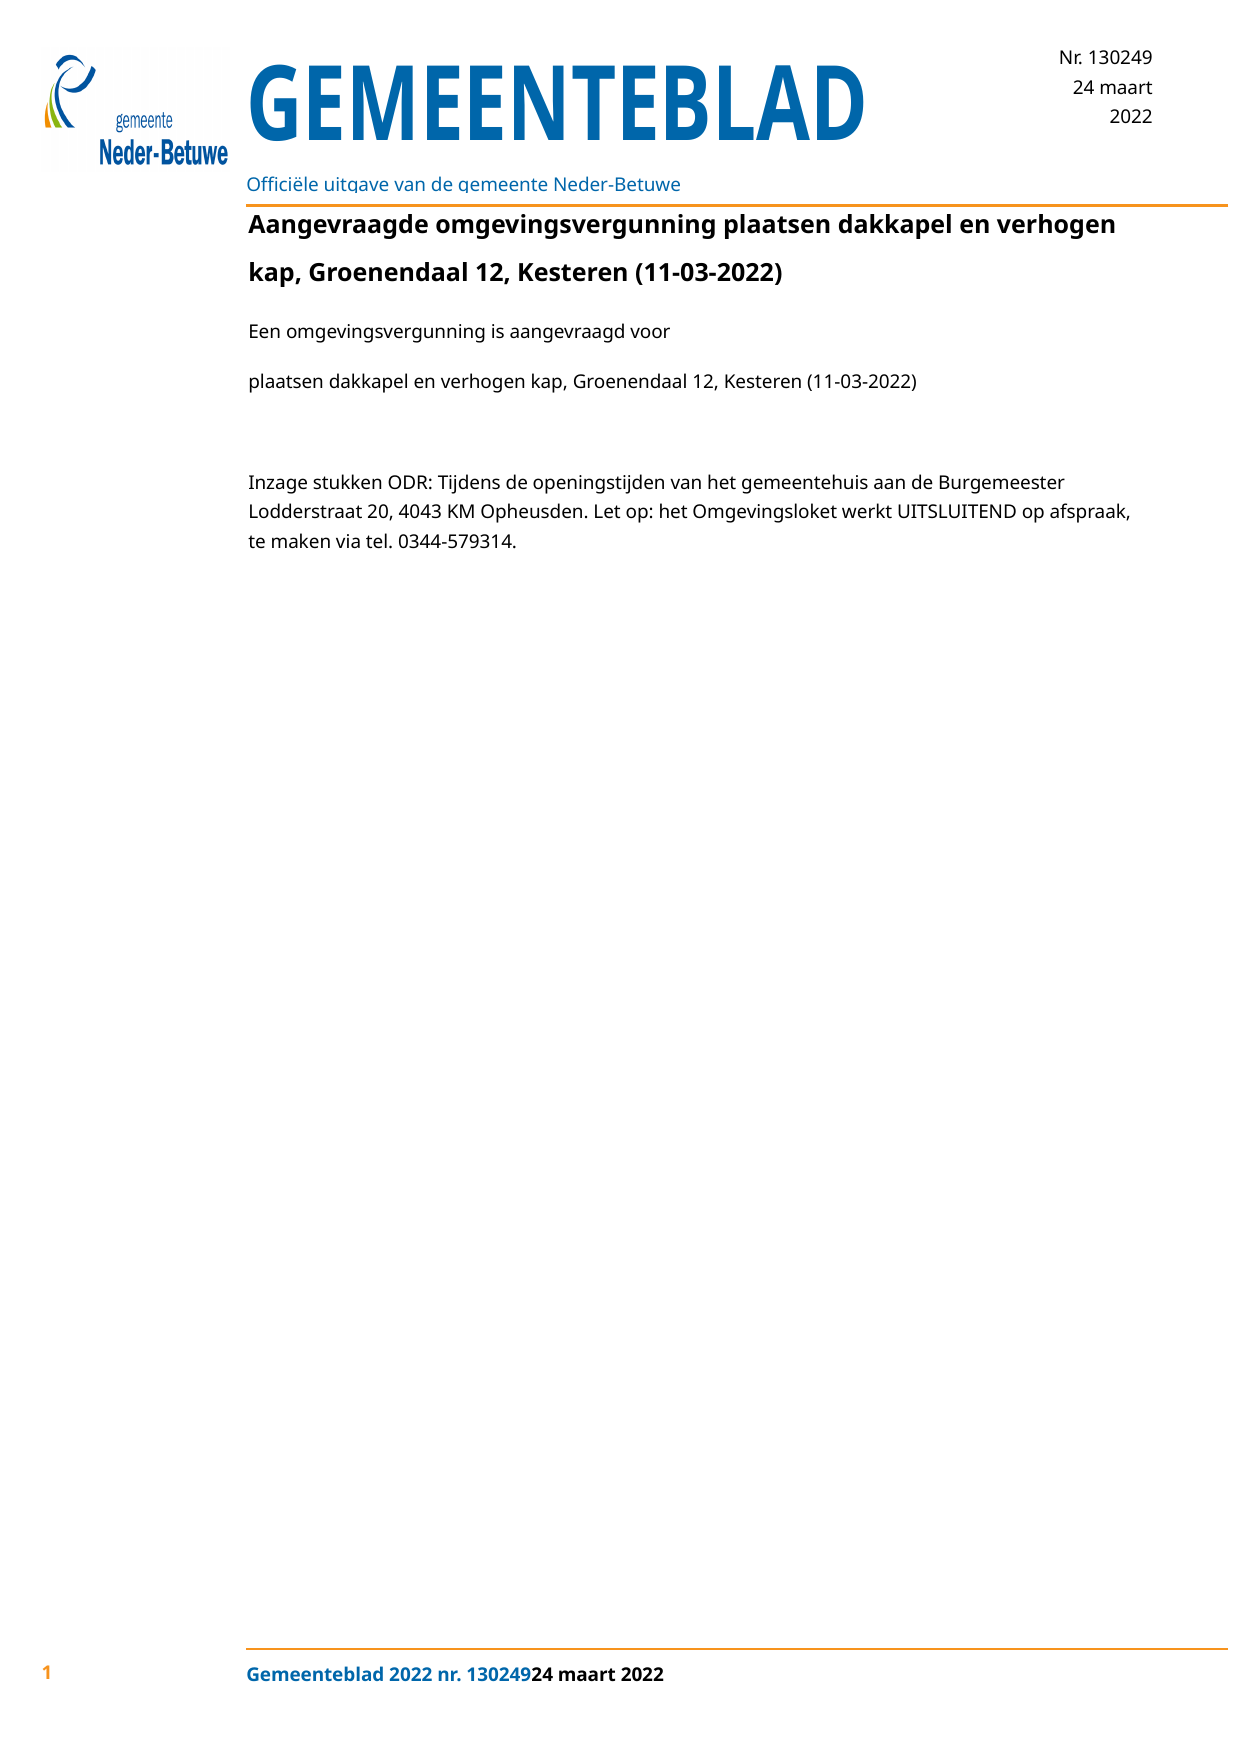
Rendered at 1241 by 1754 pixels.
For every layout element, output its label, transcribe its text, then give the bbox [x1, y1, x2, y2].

picture [41, 47, 231, 172]
text Inzage stukken ODR: Tijdens de openingstijden van het gemeentehuis aan de Burgemeester Lodderstraat 20, 4043 KM Opheusden. Let op: het Omgevingsloket werkt UITSLUITEND op afspraak, te maken via tel. 0344-579314. [248, 469, 1152, 554]
text Aangevraagde omgevingsvergunning plaatsen dakkapel en verhogen kap, Groenendaal 12, Kesteren (11-03-2022) [248, 207, 1152, 288]
text Een omgevingsvergunning is aangevraagd voor [248, 318, 1152, 344]
text plaatsen dakkapel en verhogen kap, Groenendaal 12, Kesteren (11-03-2022) [248, 368, 1152, 394]
